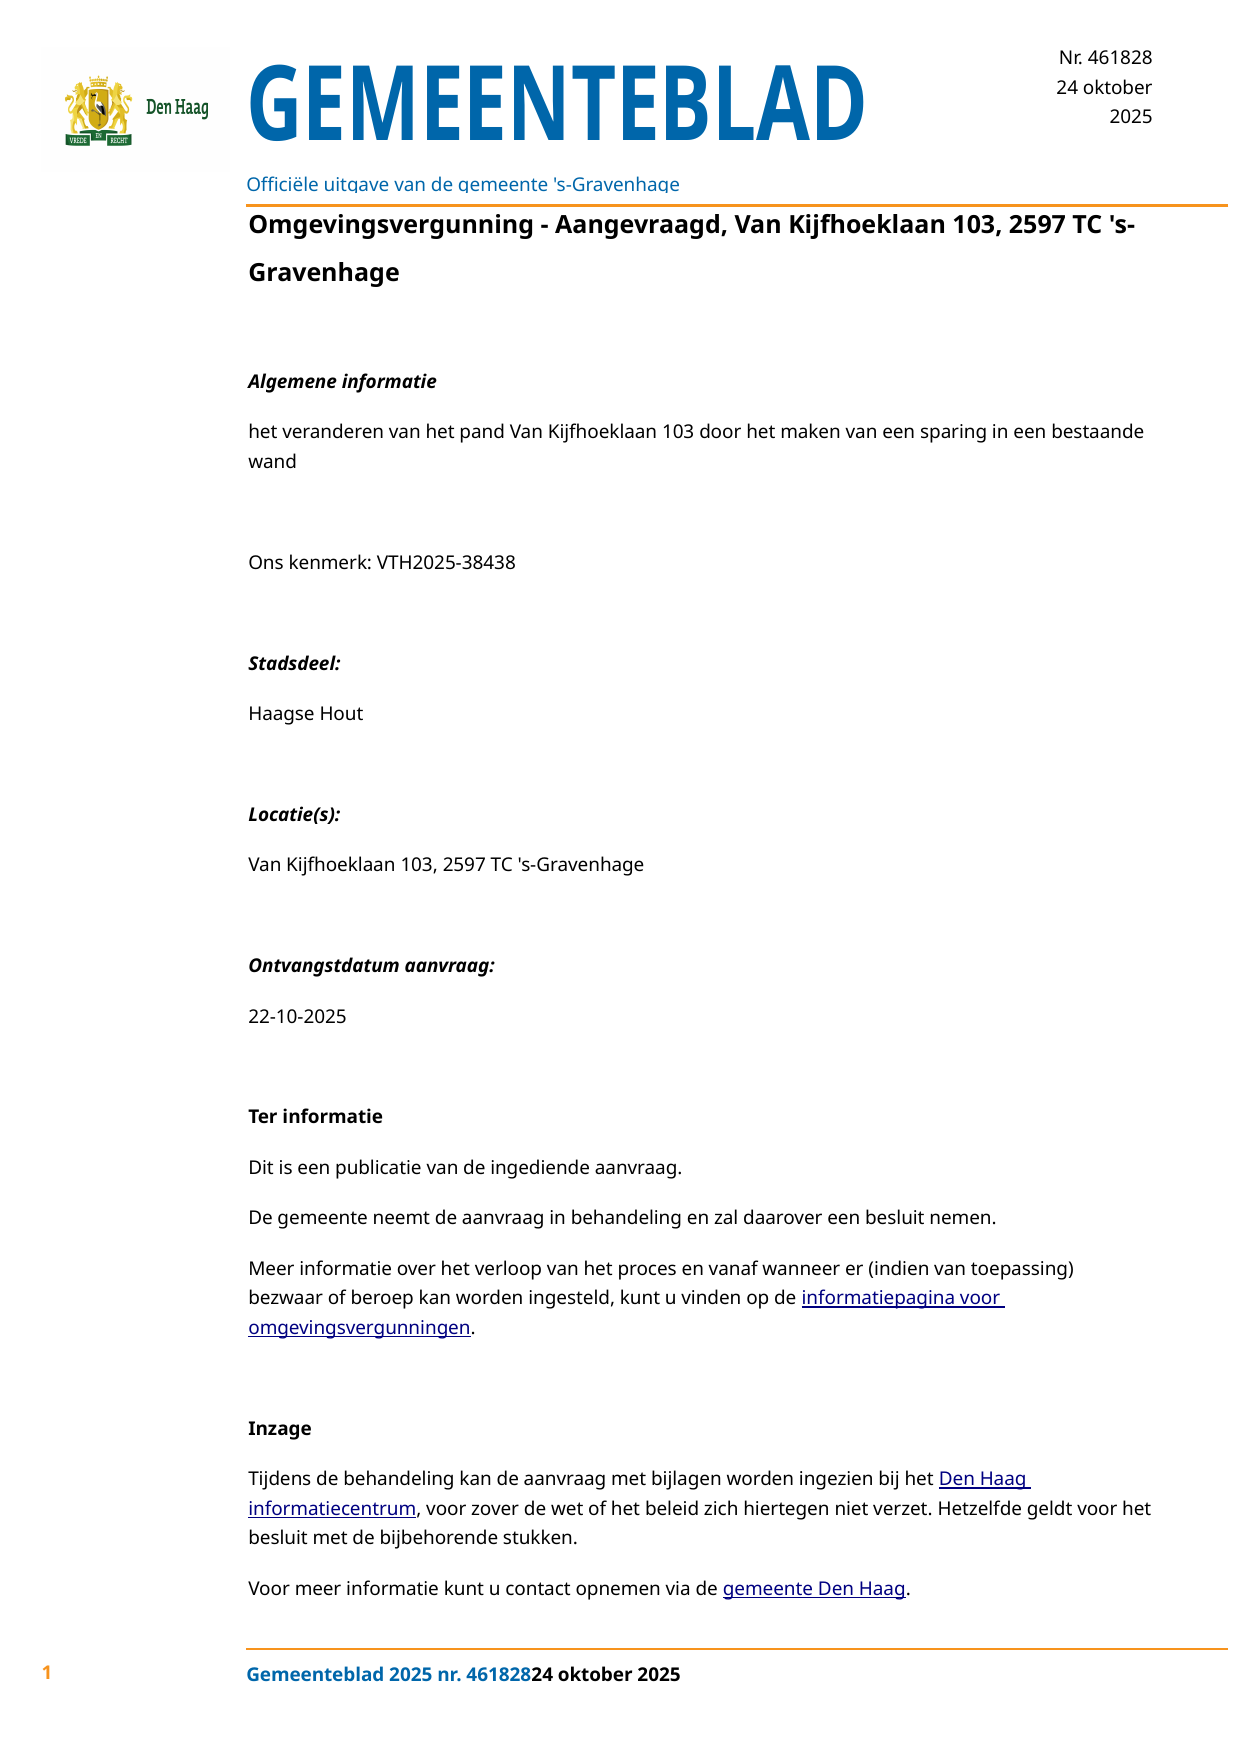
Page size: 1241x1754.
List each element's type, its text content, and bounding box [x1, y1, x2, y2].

text Algemene informatie [248, 368, 1152, 394]
text Locatie(s): [248, 801, 1152, 827]
text De gemeente neemt de aanvraag in behandeling en zal daarover een besluit nemen. [248, 1204, 1152, 1230]
text het veranderen van het pand Van Kijfhoeklaan 103 door het maken van een sparing in een bestaande wand [248, 419, 1152, 474]
text Tijdens de behandeling kan de aanvraag met bijlagen worden ingezien bij het Den Haag informatiecentrum, voor zover de wet of het beleid zich hiertegen niet verzet. Hetzelfde geldt voor het besluit met de bijbehorende stukken. [248, 1465, 1152, 1550]
text Ontvangstdatum aanvraag: [248, 952, 1152, 978]
text Voor meer informatie kunt u contact opnemen via de gemeente Den Haag. [248, 1575, 1152, 1601]
text Meer informatie over het verloop van het proces en vanaf wanneer er (indien van toepassing) bezwaar of beroep kan worden ingesteld, kunt u vinden op de informatiepagina voor omgevingsvergunningen. [248, 1255, 1152, 1340]
text Dit is een publicatie van de ingediende aanvraag. [248, 1154, 1152, 1180]
text 22-10-2025 [248, 1003, 1152, 1029]
text Omgevingsvergunning - Aangevraagd, Van Kijfhoeklaan 103, 2597 TC 's-Gravenhage [248, 207, 1152, 288]
text Ons kenmerk: VTH2025-38438 [248, 549, 1152, 575]
picture [41, 47, 231, 172]
text Haagse Hout [248, 700, 1152, 726]
text Inzage [248, 1415, 1152, 1441]
text Stadsdeel: [248, 650, 1152, 676]
text Ter informatie [248, 1104, 1152, 1129]
text Van Kijfhoeklaan 103, 2597 TC 's-Gravenhage [248, 852, 1152, 877]
